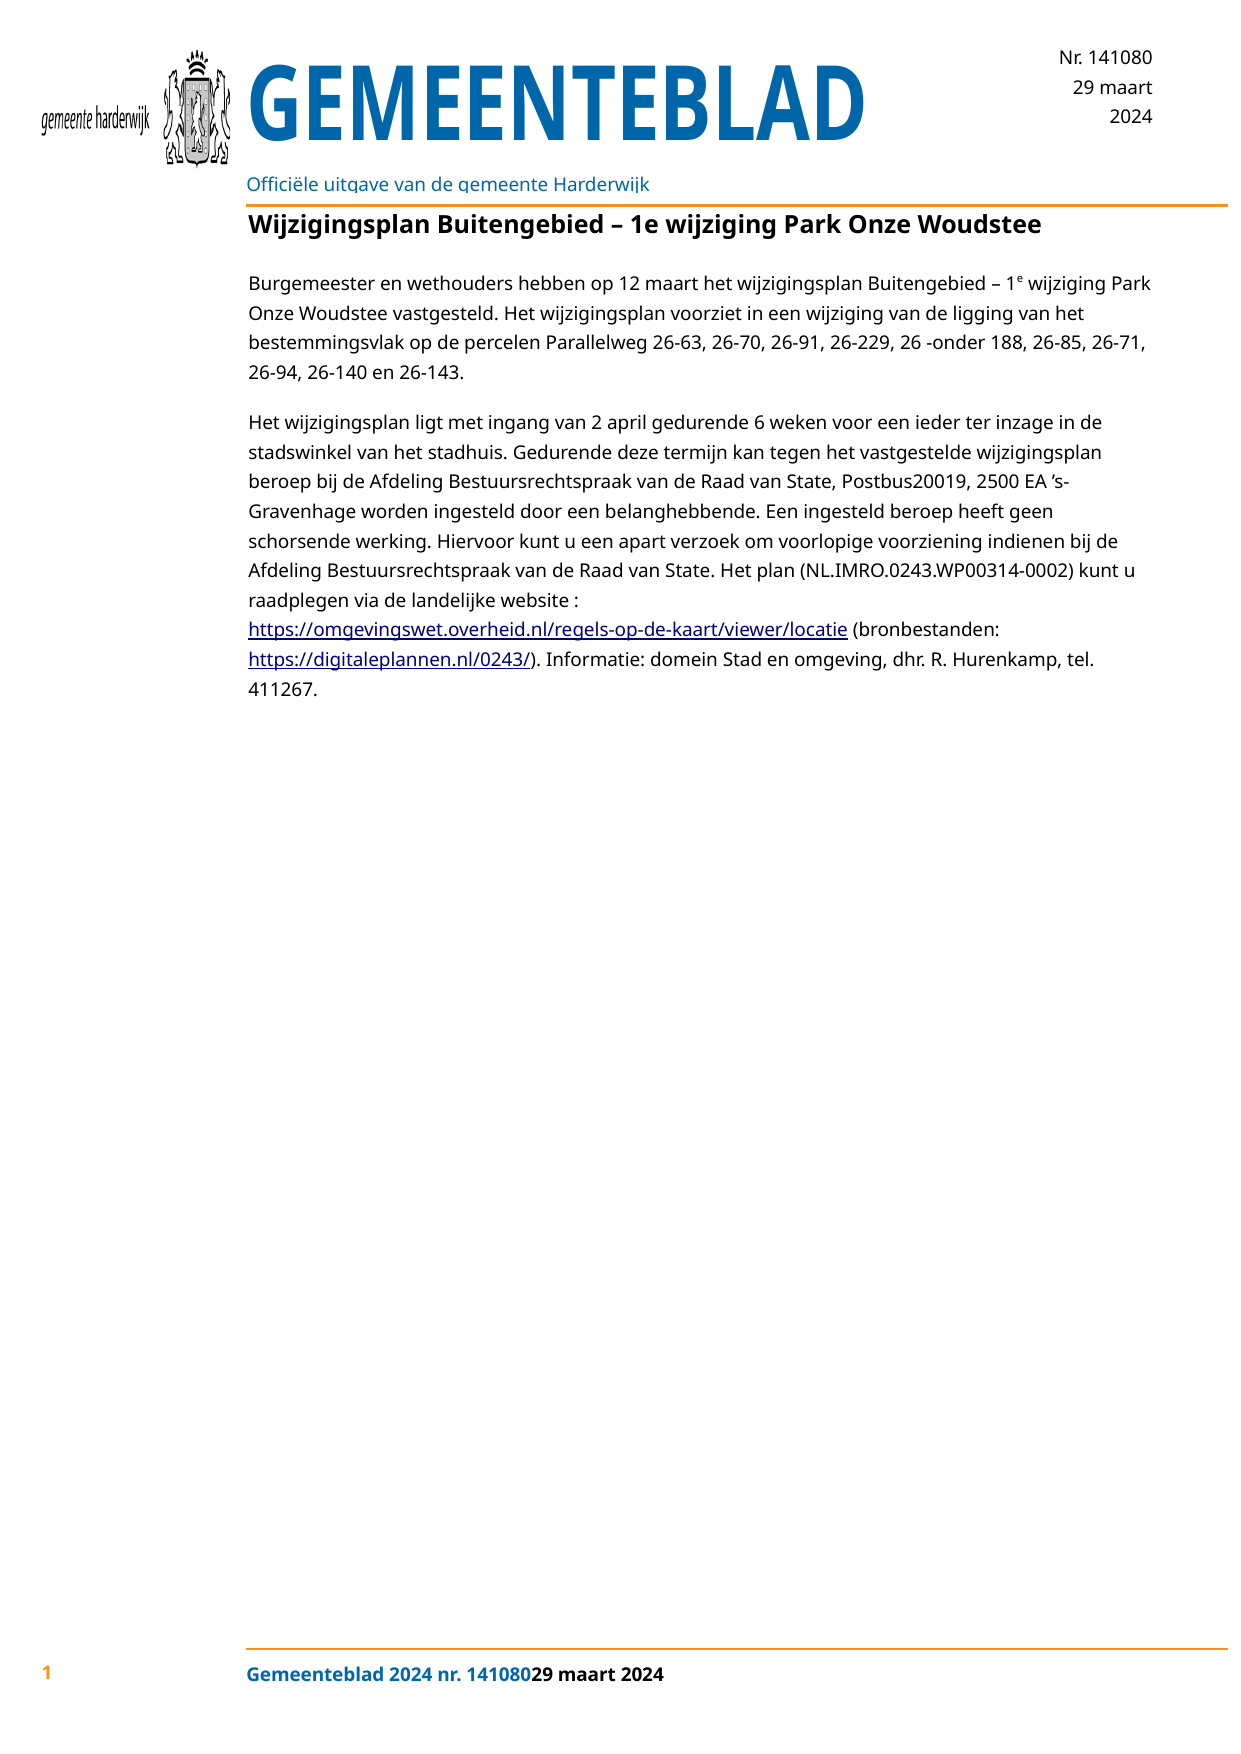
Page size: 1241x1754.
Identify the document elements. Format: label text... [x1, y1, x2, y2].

picture [41, 47, 231, 172]
text Het wijzigingsplan ligt met ingang van 2 april gedurende 6 weken voor een ieder ter inzage in de stadswinkel van het stadhuis. Gedurende deze termijn kan tegen het vastgestelde wijzigingsplan beroep bij de Afdeling Bestuursrechtspraak van de Raad van State, Postbus20019, 2500 EA ’s-Gravenhage worden ingesteld door een belanghebbende. Een ingesteld beroep heeft geen schorsende werking. Hiervoor kunt u een apart verzoek om voorlopige voorziening indienen bij de Afdeling Bestuursrechtspraak van de Raad van State. Het plan (NL.IMRO.0243.WP00314-0002) kunt u raadplegen via de landelijke website : https://omgevingswet.overheid.nl/regels-op-de-kaart/viewer/locatie (bronbestanden: https://digitaleplannen.nl/0243/). Informatie: domein Stad en omgeving, dhr. R. Hurenkamp, tel. 411267. [248, 409, 1152, 701]
text Wijzigingsplan Buitengebied – 1e wijziging Park Onze Woudstee [248, 207, 1152, 241]
text Burgemeester en wethouders hebben op 12 maart het wijzigingsplan Buitengebied – 1e wijziging Park Onze Woudstee vastgesteld. Het wijzigingsplan voorziet in een wijziging van de ligging van het bestemmingsvlak op de percelen Parallelweg 26-63, 26-70, 26-91, 26-229, 26 -onder 188, 26-85, 26-71, 26-94, 26-140 en 26-143. [248, 270, 1152, 385]
